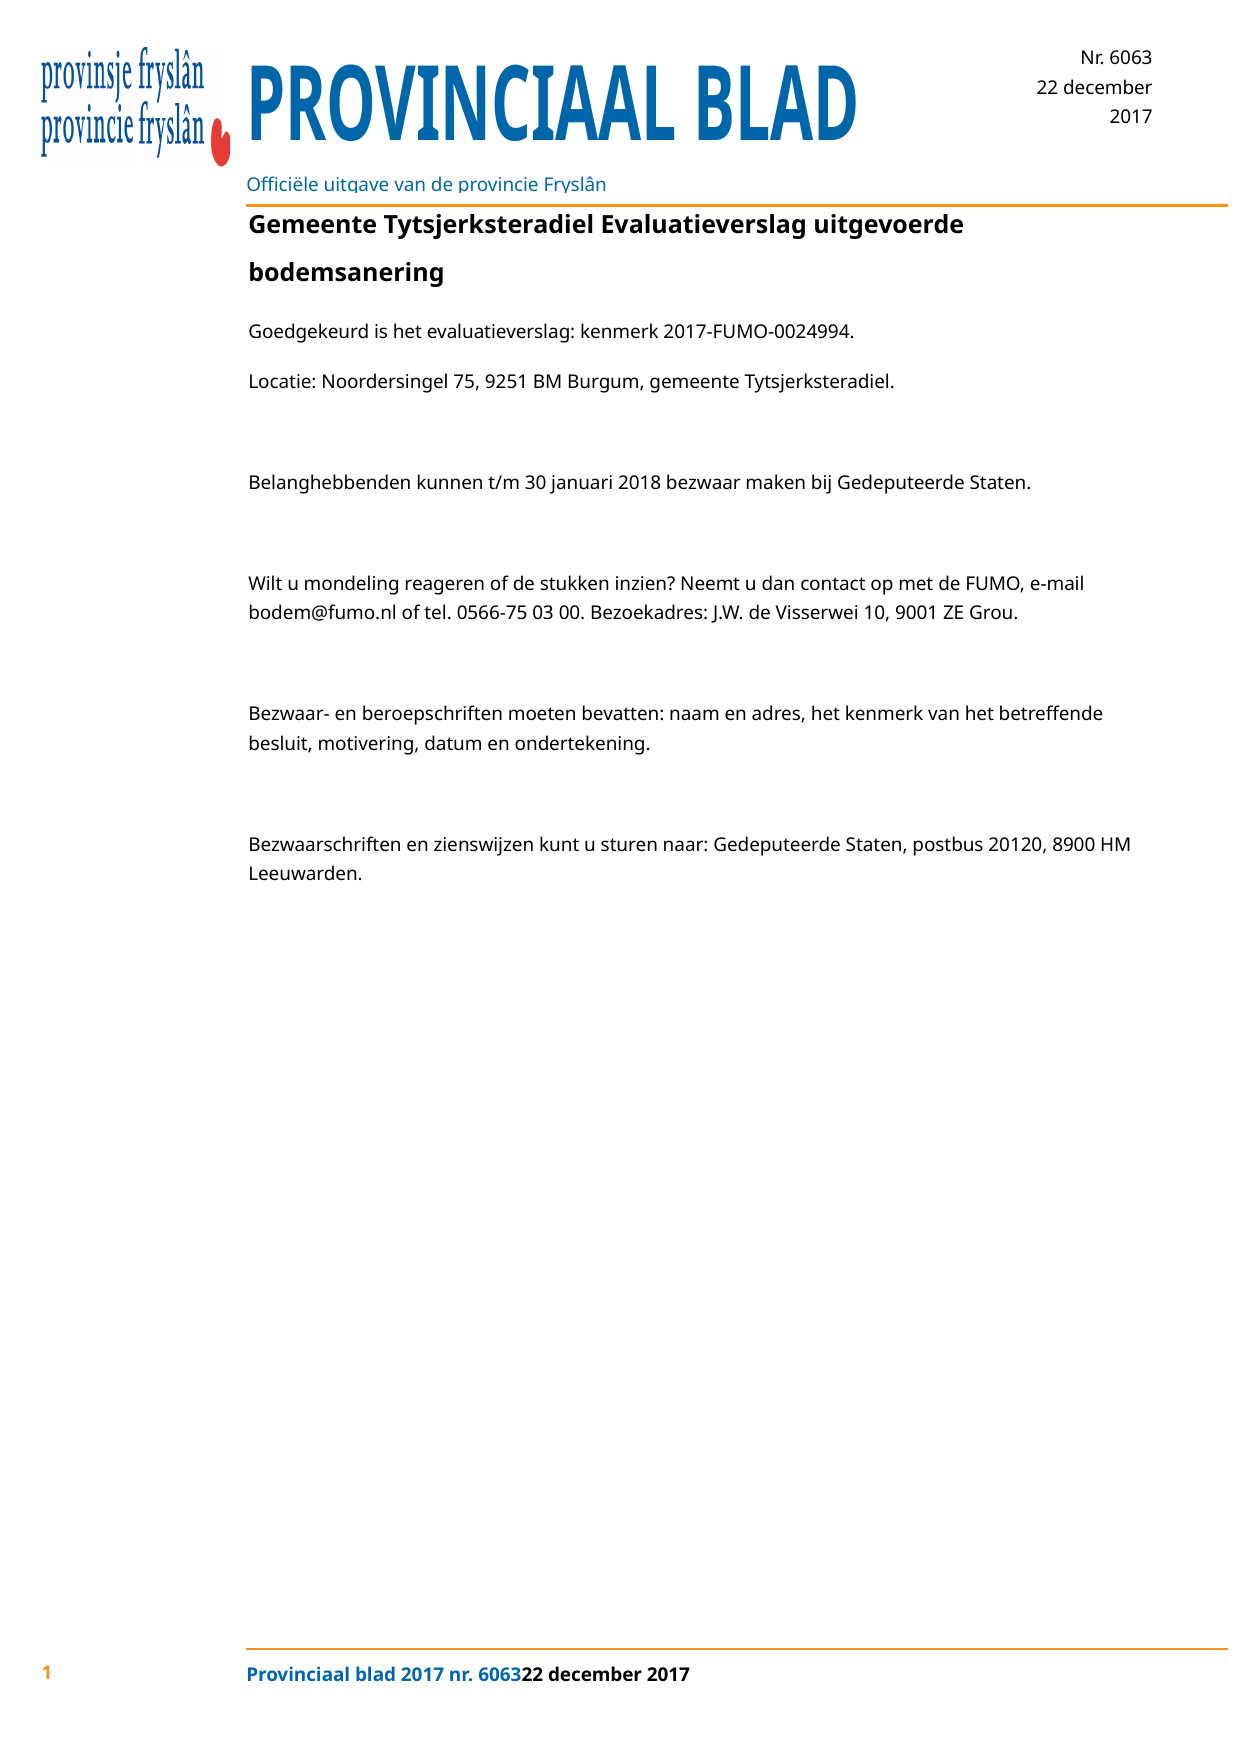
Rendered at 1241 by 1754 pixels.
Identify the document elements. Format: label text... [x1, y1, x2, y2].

text Bezwaarschriften en zienswijzen kunt u sturen naar: Gedeputeerde Staten, postbus 20120, 8900 HM Leeuwarden. [248, 831, 1152, 886]
text Bezwaar- en beroepschriften moeten bevatten: naam en adres, het kenmerk van het betreffende besluit, motivering, datum en ondertekening. [248, 700, 1152, 756]
text Gemeente Tytsjerksteradiel Evaluatieverslag uitgevoerde bodemsanering [248, 207, 1152, 288]
text Wilt u mondeling reageren of de stukken inzien? Neemt u dan contact op met de FUMO, e-mail bodem@fumo.nl of tel. 0566-75 03 00. Bezoekadres: J.W. de Visserwei 10, 9001 ZE Grou. [248, 570, 1152, 625]
picture [41, 47, 231, 172]
text Locatie: Noordersingel 75, 9251 BM Burgum, gemeente Tytsjerksteradiel. [248, 368, 1152, 394]
text Belanghebbenden kunnen t/m 30 januari 2018 bezwaar maken bij Gedeputeerde Staten. [248, 469, 1152, 495]
text Goedgekeurd is het evaluatieverslag: kenmerk 2017-FUMO-0024994. [248, 318, 1152, 344]
